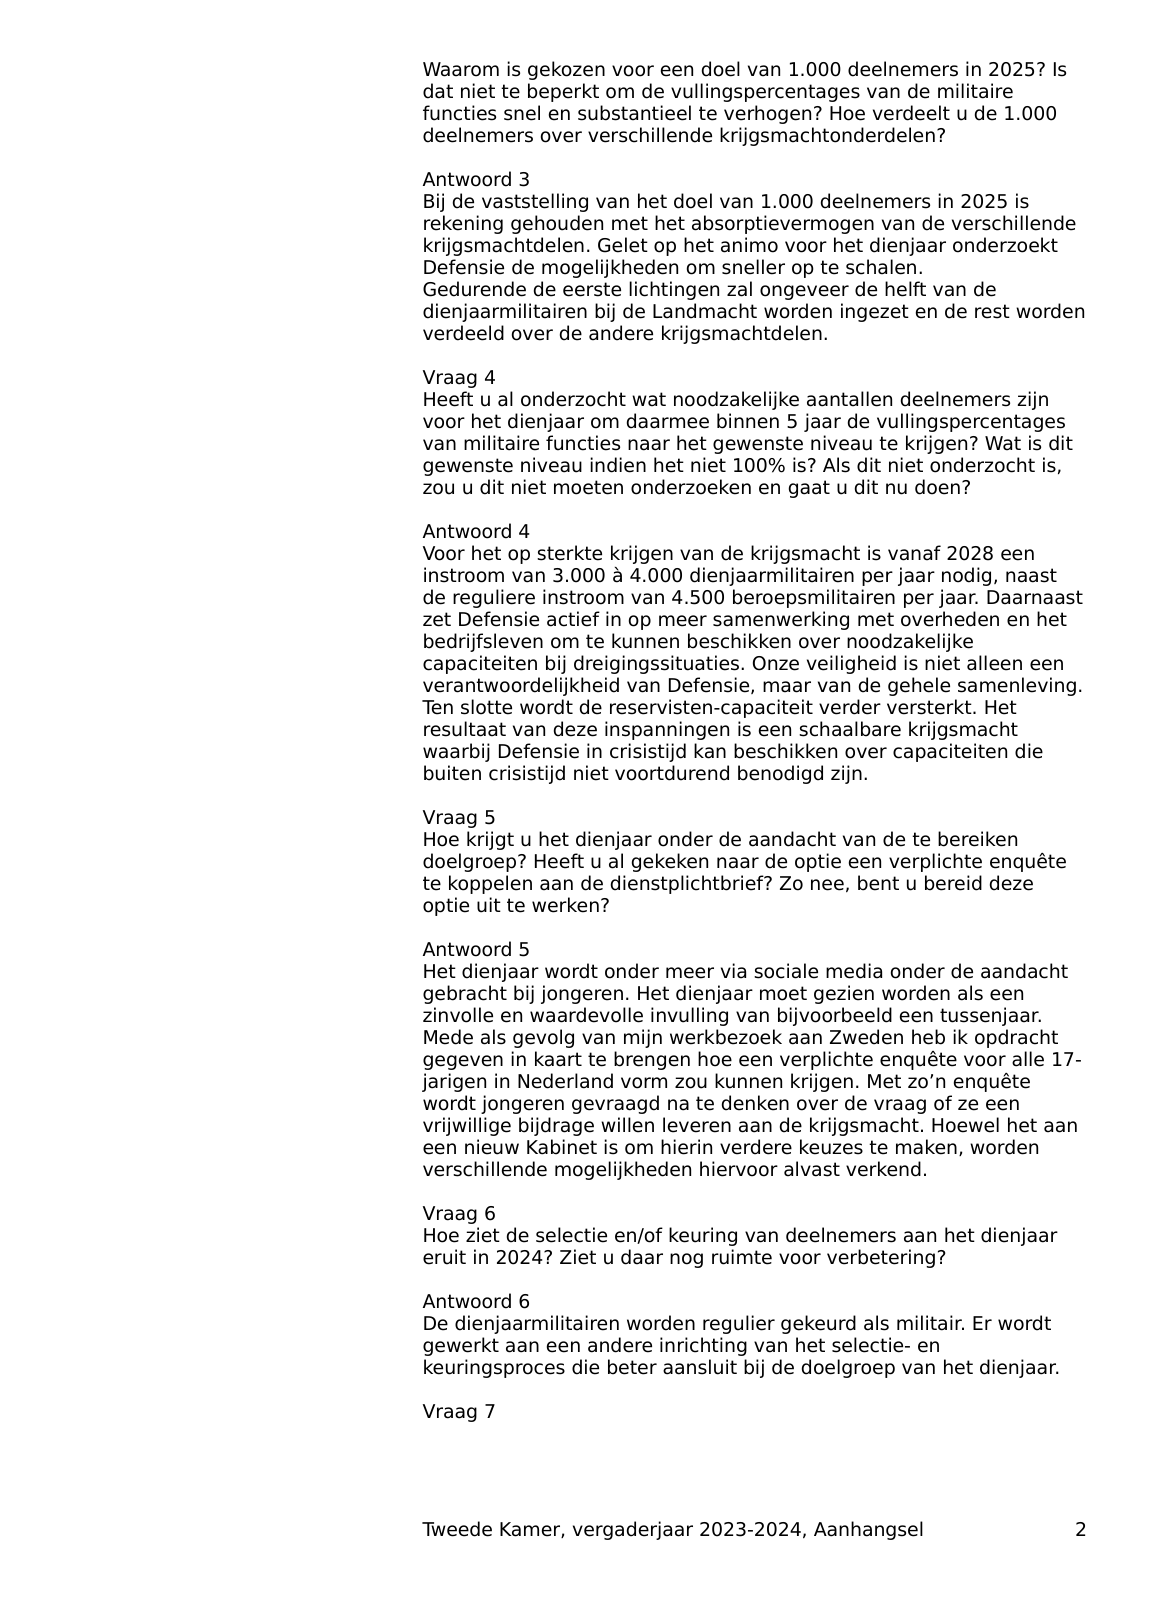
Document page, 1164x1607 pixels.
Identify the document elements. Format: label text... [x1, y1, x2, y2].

text Vraag 5 [422, 807, 1087, 829]
text Hoe krijgt u het dienjaar onder de aandacht van de te bereiken doelgroep? Heeft u al gekeken naar de optie een verplichte enquête te koppelen aan de dienstplichtbrief? Zo nee, bent u bereid deze optie uit te werken? [422, 829, 1087, 917]
text Antwoord 4 [422, 521, 1087, 543]
text Antwoord 6 [422, 1291, 1087, 1313]
text De dienjaarmilitairen worden regulier gekeurd als militair. Er wordt gewerkt aan een andere inrichting van het selectie- en keuringsproces die beter aansluit bij de doelgroep van het dienjaar. [422, 1313, 1087, 1379]
text Hoe ziet de selectie en/of keuring van deelnemers aan het dienjaar eruit in 2024? Ziet u daar nog ruimte voor verbetering? [422, 1225, 1087, 1269]
text Voor het op sterkte krijgen van de krijgsmacht is vanaf 2028 een instroom van 3.000 à 4.000 dienjaarmilitairen per jaar nodig, naast de reguliere instroom van 4.500 beroepsmilitairen per jaar. Daarnaast zet Defensie actief in op meer samenwerking met overheden en het bedrijfsleven om te kunnen beschikken over noodzakelijke capaciteiten bij dreigingssituaties. Onze veiligheid is niet alleen een verantwoordelijkheid van Defensie, maar van de gehele samenleving. Ten slotte wordt de reservisten-capaciteit verder versterkt. Het resultaat van deze inspanningen is een schaalbare krijgsmacht waarbij Defensie in crisistijd kan beschikken over capaciteiten die buiten crisistijd niet voortdurend benodigd zijn. [422, 543, 1087, 785]
text Heeft u al onderzocht wat noodzakelijke aantallen deelnemers zijn voor het dienjaar om daarmee binnen 5 jaar de vullingspercentages van militaire functies naar het gewenste niveau te krijgen? Wat is dit gewenste niveau indien het niet 100% is? Als dit niet onderzocht is, zou u dit niet moeten onderzoeken en gaat u dit nu doen? [422, 389, 1087, 499]
text Mede als gevolg van mijn werkbezoek aan Zweden heb ik opdracht gegeven in kaart te brengen hoe een verplichte enquête voor alle 17-jarigen in Nederland vorm zou kunnen krijgen. Met zo’n enquête wordt jongeren gevraagd na te denken over de vraag of ze een vrijwillige bijdrage willen leveren aan de krijgsmacht. Hoewel het aan een nieuw Kabinet is om hierin verdere keuzes te maken, worden verschillende mogelijkheden hiervoor alvast verkend. [422, 1027, 1087, 1181]
text Bij de vaststelling van het doel van 1.000 deelnemers in 2025 is rekening gehouden met het absorptievermogen van de verschillende krijgsmachtdelen. Gelet op het animo voor het dienjaar onderzoekt Defensie de mogelijkheden om sneller op te schalen. [422, 191, 1087, 279]
text Het dienjaar wordt onder meer via sociale media onder de aandacht gebracht bij jongeren. Het dienjaar moet gezien worden als een zinvolle en waardevolle invulling van bijvoorbeeld een tussenjaar. [422, 961, 1087, 1027]
text Waarom is gekozen voor een doel van 1.000 deelnemers in 2025? Is dat niet te beperkt om de vullingspercentages van de militaire functies snel en substantieel te verhogen? Hoe verdeelt u de 1.000 deelnemers over verschillende krijgsmachtonderdelen? [422, 59, 1087, 147]
text Vraag 4 [422, 367, 1087, 389]
text Vraag 7 [422, 1401, 1087, 1423]
text Gedurende de eerste lichtingen zal ongeveer de helft van de dienjaarmilitairen bij de Landmacht worden ingezet en de rest worden verdeeld over de andere krijgsmachtdelen. [422, 279, 1087, 345]
text Antwoord 3 [422, 169, 1087, 191]
text Vraag 6 [422, 1203, 1087, 1225]
text Antwoord 5 [422, 939, 1087, 961]
